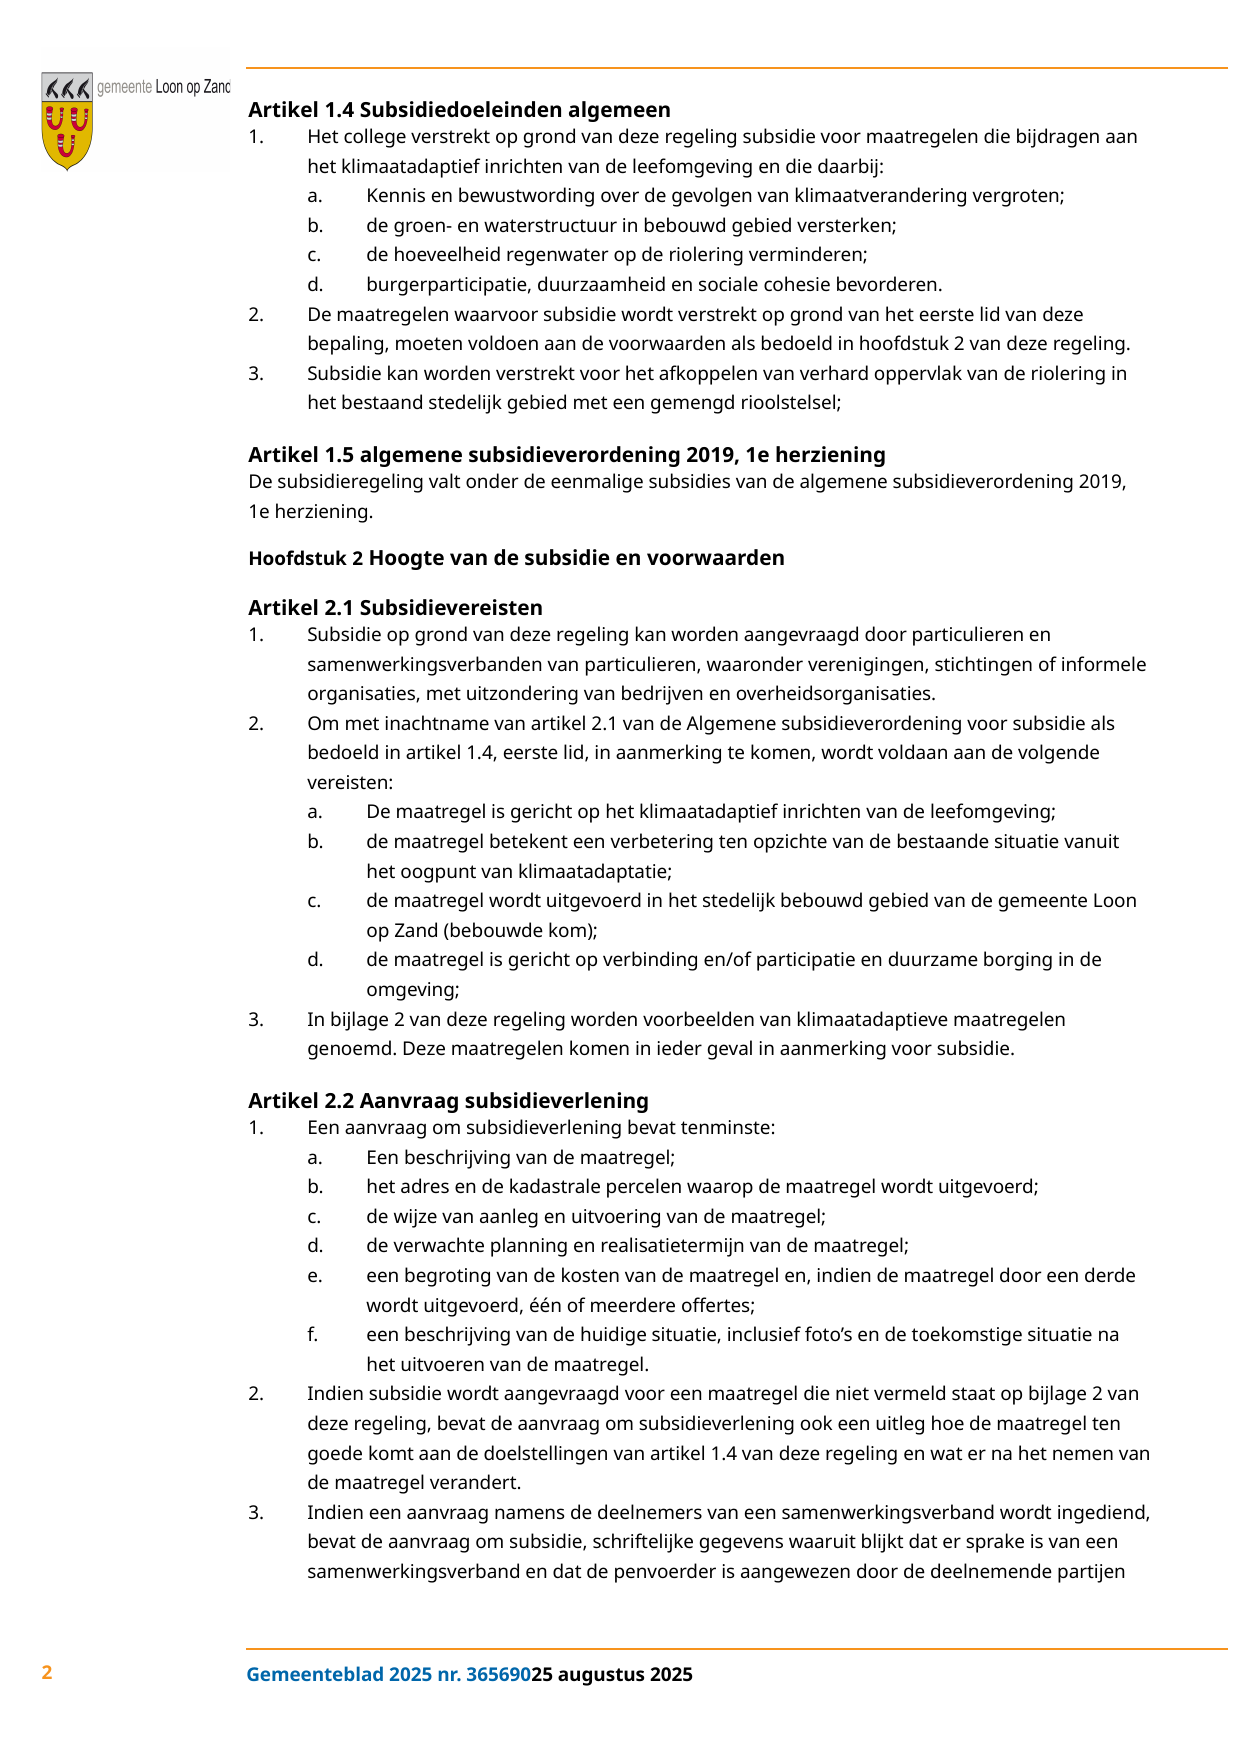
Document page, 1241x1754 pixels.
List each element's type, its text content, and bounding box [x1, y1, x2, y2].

list een begroting van de kosten van de maatregel en, indien de maatregel door een derde wordt uitgevoerd, één of meerdere offertes; [307, 1262, 1152, 1317]
list Het college verstrekt op grond van deze regeling subsidie voor maatregelen die bijdragen aan het klimaatadaptief inrichten van de leefomgeving en die daarbij: [248, 123, 1152, 178]
list de verwachte planning en realisatietermijn van de maatregel; [307, 1233, 1152, 1258]
list een beschrijving van de huidige situatie, inclusief foto’s en de toekomstige situatie na het uitvoeren van de maatregel. [307, 1321, 1152, 1377]
list Om met inachtname van artikel 2.1 van de Algemene subsidieverordening voor subsidie als bedoeld in artikel 1.4, eerste lid, in aanmerking te komen, wordt voldaan aan de volgende vereisten: [248, 710, 1152, 795]
text Artikel 1.5 algemene subsidieverordening 2019, 1e herziening [248, 440, 1152, 468]
list de maatregel wordt uitgevoerd in het stedelijk bebouwd gebied van de gemeente Loon op Zand (bebouwde kom); [307, 887, 1152, 943]
list Subsidie kan worden verstrekt voor het afkoppelen van verhard oppervlak van de riolering in het bestaand stedelijk gebied met een gemengd rioolstelsel; [248, 360, 1152, 415]
list De maatregelen waarvoor subsidie wordt verstrekt op grond van het eerste lid van deze bepaling, moeten voldoen aan de voorwaarden als bedoeld in hoofdstuk 2 van deze regeling. [248, 301, 1152, 356]
list de hoeveelheid regenwater op de riolering verminderen; [307, 242, 1152, 267]
list Indien een aanvraag namens de deelnemers van een samenwerkingsverband wordt ingediend, bevat de aanvraag om subsidie, schriftelijke gegevens waaruit blijkt dat er sprake is van een samenwerkingsverband en dat de penvoerder is aangewezen door de deelnemende partijen [248, 1499, 1152, 1584]
list de maatregel is gericht op verbinding en/of participatie en duurzame borging in de omgeving; [307, 947, 1152, 1002]
list Een aanvraag om subsidieverlening bevat tenminste: [248, 1114, 1152, 1140]
list Kennis en bewustwording over de gevolgen van klimaatverandering vergroten; [307, 182, 1152, 208]
list Een beschrijving van de maatregel; [307, 1144, 1152, 1169]
list de wijze van aanleg en uitvoering van de maatregel; [307, 1203, 1152, 1229]
list burgerparticipatie, duurzaamheid en sociale cohesie bevorderen. [307, 271, 1152, 297]
text Artikel 1.4 Subsidiedoeleinden algemeen [248, 95, 1152, 123]
picture [41, 47, 231, 172]
list Subsidie op grond van deze regeling kan worden aangevraagd door particulieren en samenwerkingsverbanden van particulieren, waaronder verenigingen, stichtingen of informele organisaties, met uitzondering van bedrijven en overheidsorganisaties. [248, 621, 1152, 706]
list Indien subsidie wordt aangevraagd voor een maatregel die niet vermeld staat op bijlage 2 van deze regeling, bevat de aanvraag om subsidieverlening ook een uitleg hoe de maatregel ten goede komt aan de doelstellingen van artikel 1.4 van deze regeling en wat er na het nemen van de maatregel verandert. [248, 1381, 1152, 1495]
list de maatregel betekent een verbetering ten opzichte van de bestaande situatie vanuit het oogpunt van klimaatadaptatie; [307, 828, 1152, 884]
text Hoofdstuk 2 Hoogte van de subsidie en voorwaarden [248, 543, 1152, 572]
list de groen- en waterstructuur in bebouwd gebied versterken; [307, 212, 1152, 238]
text Artikel 2.2 Aanvraag subsidieverlening [248, 1086, 1152, 1114]
text De subsidieregeling valt onder de eenmalige subsidies van de algemene subsidieverordening 2019, 1e herziening. [248, 468, 1152, 524]
list In bijlage 2 van deze regeling worden voorbeelden van klimaatadaptieve maatregelen genoemd. Deze maatregelen komen in ieder geval in aanmerking voor subsidie. [248, 1006, 1152, 1061]
list het adres en de kadastrale percelen waarop de maatregel wordt uitgevoerd; [307, 1173, 1152, 1199]
text Artikel 2.1 Subsidievereisten [248, 593, 1152, 621]
list De maatregel is gericht op het klimaatadaptief inrichten van de leefomgeving; [307, 799, 1152, 824]
